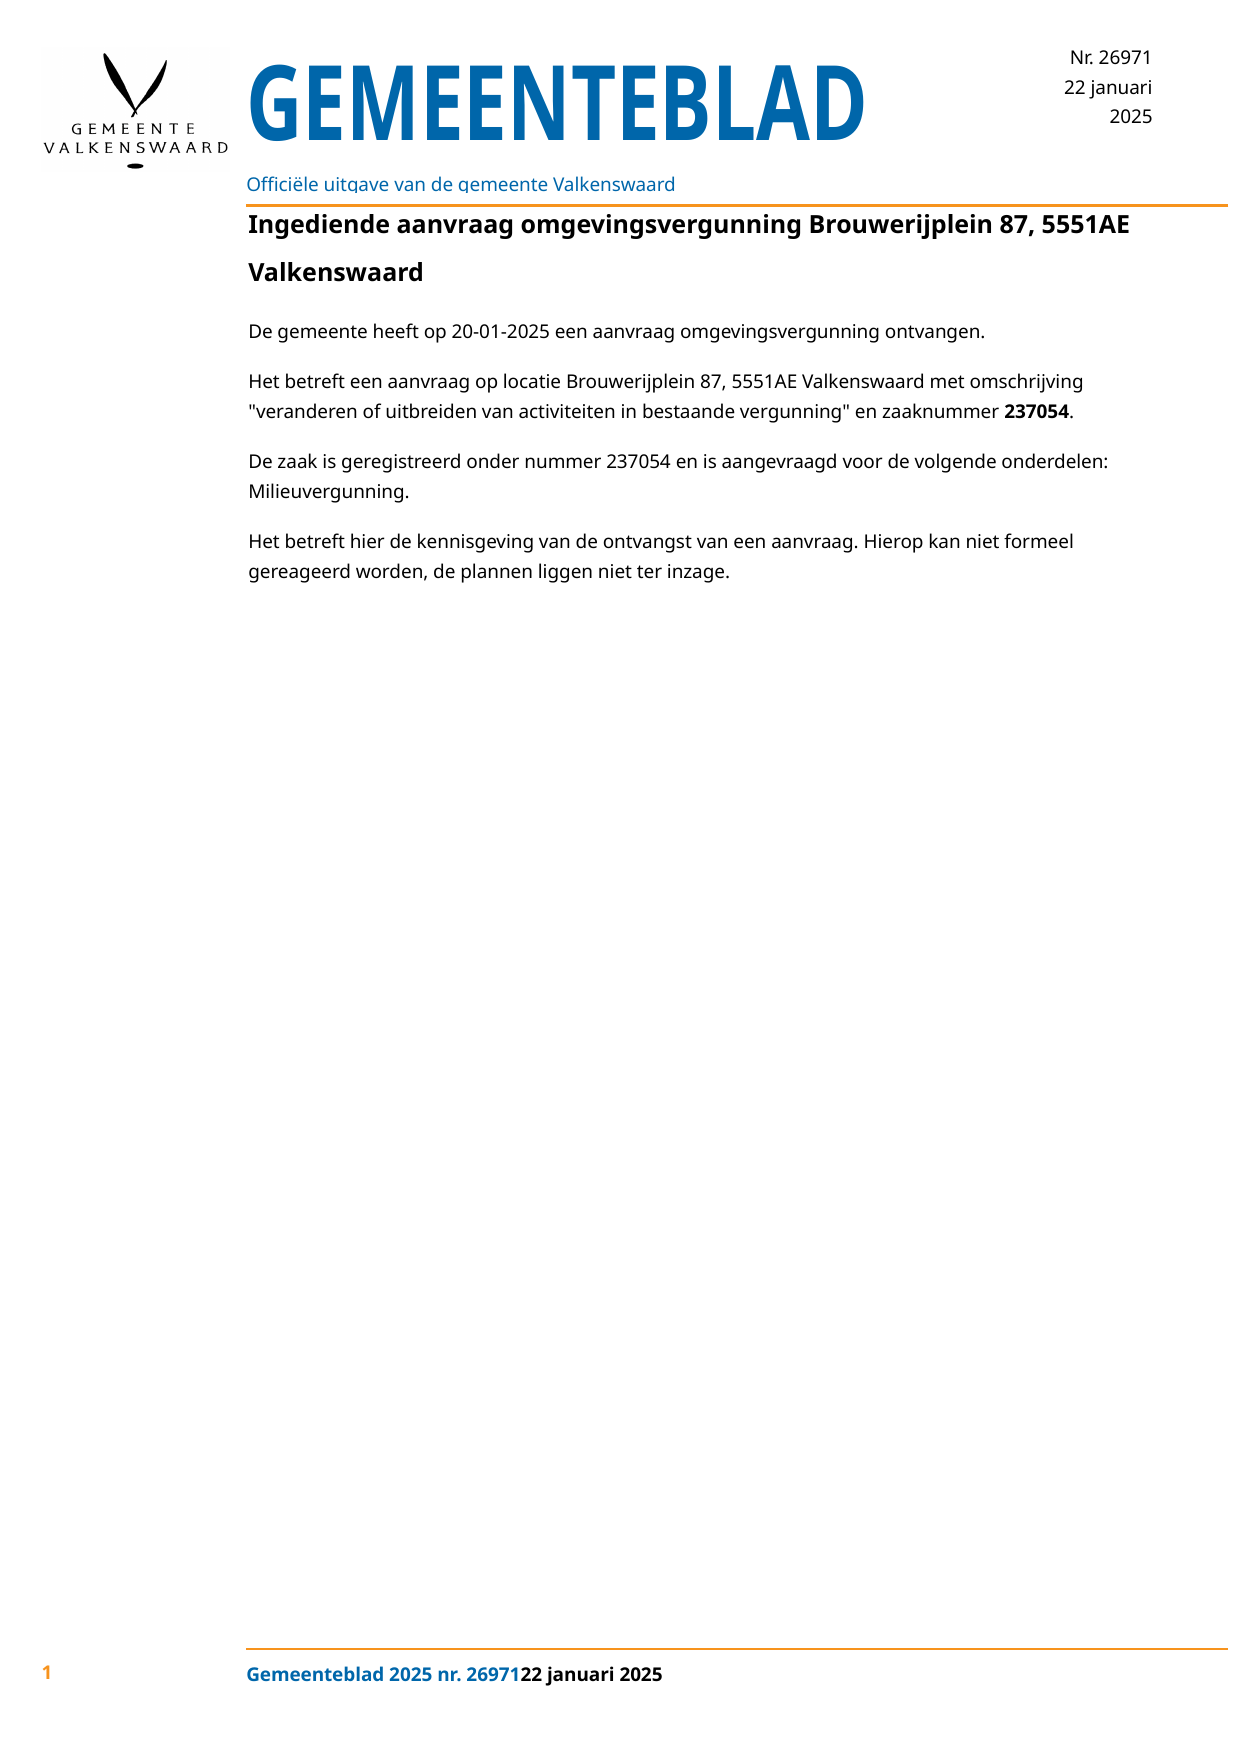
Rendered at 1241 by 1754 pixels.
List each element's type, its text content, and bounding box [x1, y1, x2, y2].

text Het betreft hier de kennisgeving van de ontvangst van een aanvraag. Hierop kan niet formeel gereageerd worden, de plannen liggen niet ter inzage. [248, 528, 1152, 584]
text De gemeente heeft op 20-01-2025 een aanvraag omgevingsvergunning ontvangen. [248, 318, 1152, 344]
text Ingediende aanvraag omgevingsvergunning Brouwerijplein 87, 5551AE Valkenswaard [248, 207, 1152, 288]
text De zaak is geregistreerd onder nummer 237054 en is aangevraagd voor de volgende onderdelen: Milieuvergunning. [248, 448, 1152, 504]
picture [41, 47, 231, 172]
text Het betreft een aanvraag op locatie Brouwerijplein 87, 5551AE Valkenswaard met omschrijving "veranderen of uitbreiden van activiteiten in bestaande vergunning" en zaaknummer 237054. [248, 368, 1152, 424]
